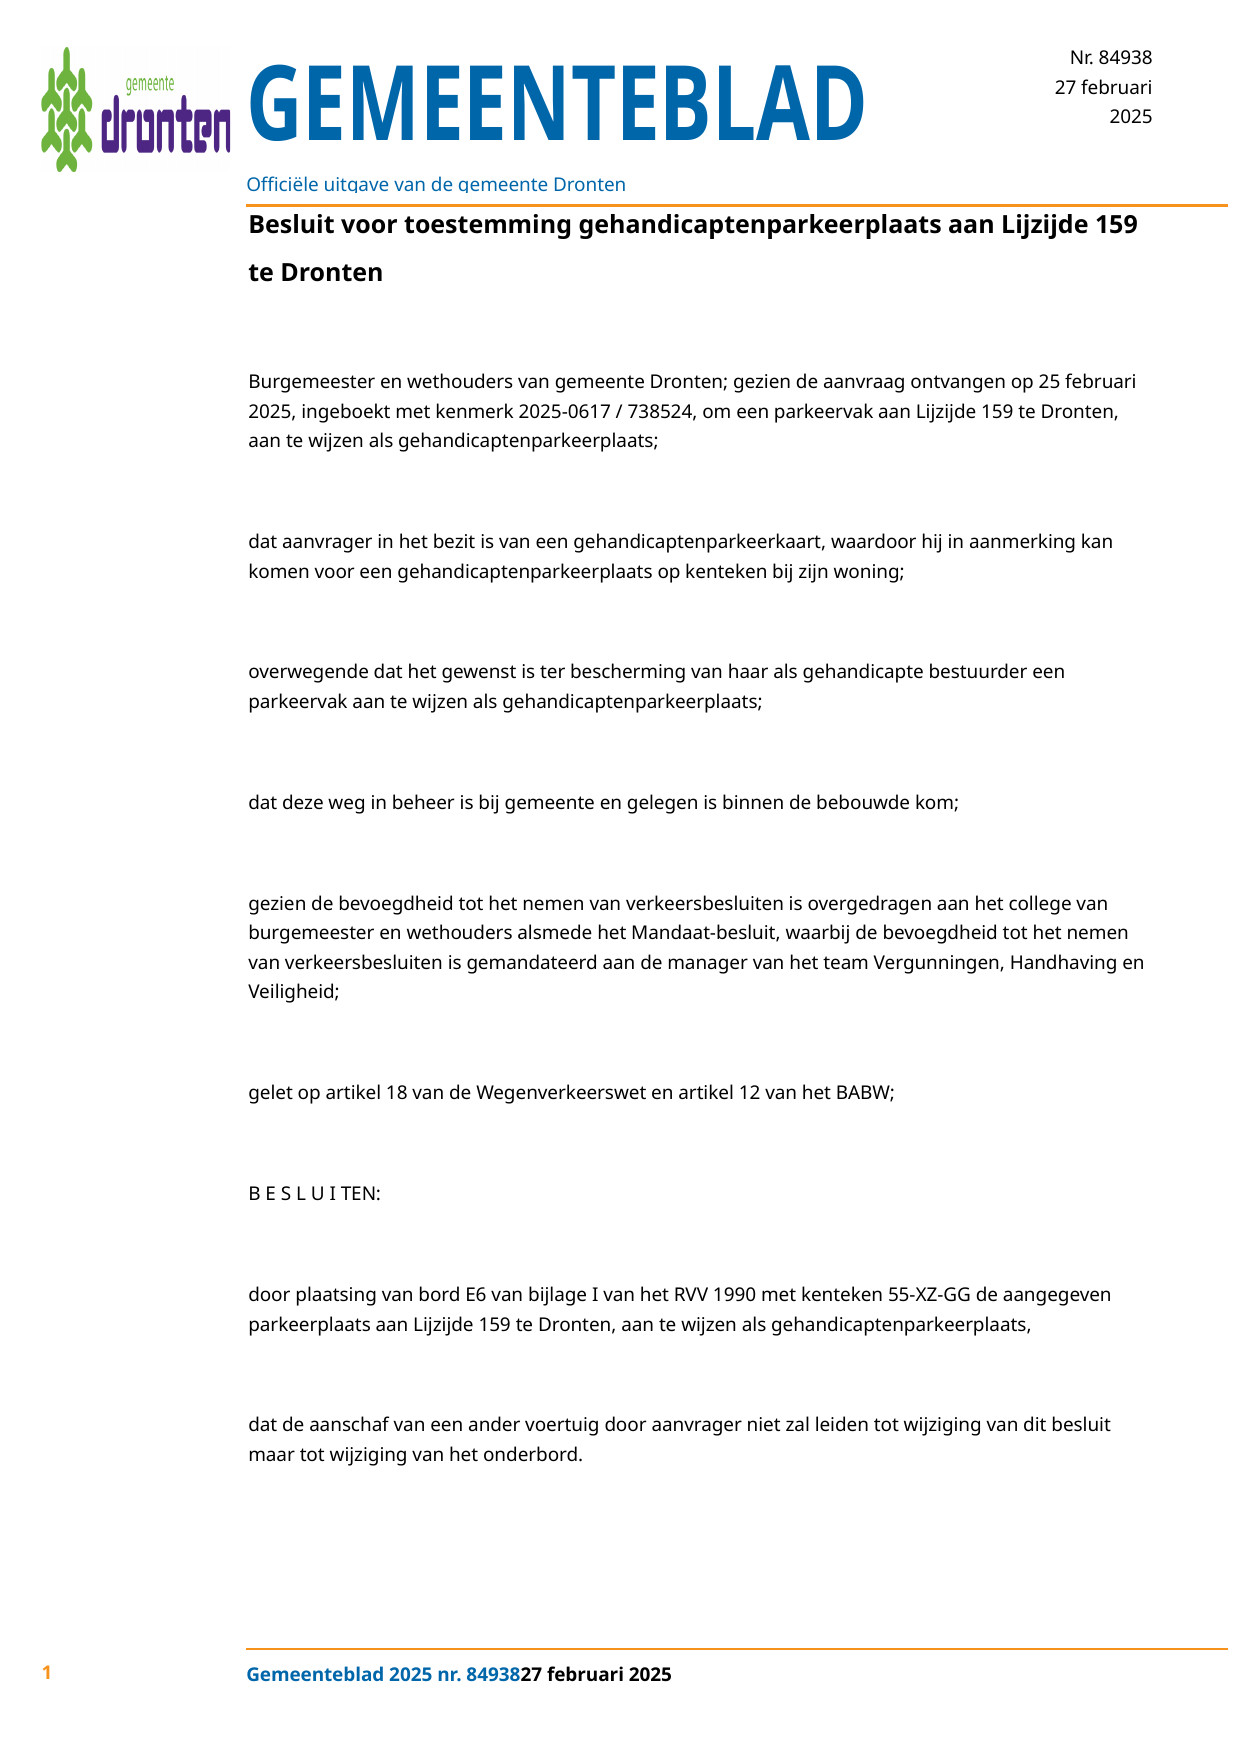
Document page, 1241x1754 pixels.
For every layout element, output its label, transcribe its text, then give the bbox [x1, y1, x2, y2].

text gelet op artikel 18 van de Wegenverkeerswet en artikel 12 van het BABW; [248, 1079, 1152, 1105]
text Besluit voor toestemming gehandicaptenparkeerplaats aan Lijzijde 159 te Dronten [248, 207, 1152, 288]
text dat aanvrager in het bezit is van een gehandicaptenparkeerkaart, waardoor hij in aanmerking kan komen voor een gehandicaptenparkeerplaats op kenteken bij zijn woning; [248, 528, 1152, 584]
picture [41, 47, 231, 172]
text overwegende dat het gewenst is ter bescherming van haar als gehandicapte bestuurder een parkeervak aan te wijzen als gehandicaptenparkeerplaats; [248, 659, 1152, 714]
text Burgemeester en wethouders van gemeente Dronten; gezien de aanvraag ontvangen op 25 februari 2025, ingeboekt met kenmerk 2025-0617 / 738524, om een parkeervak aan Lijzijde 159 te Dronten, aan te wijzen als gehandicaptenparkeerplaats; [248, 368, 1152, 453]
text door plaatsing van bord E6 van bijlage I van het RVV 1990 met kenteken 55-XZ-GG de aangegeven parkeerplaats aan Lijzijde 159 te Dronten, aan te wijzen als gehandicaptenparkeerplaats, [248, 1281, 1152, 1337]
text dat deze weg in beheer is bij gemeente en gelegen is binnen de bebouwde kom; [248, 789, 1152, 815]
text B E S L U I TEN: [248, 1180, 1152, 1206]
text gezien de bevoegdheid tot het nemen van verkeersbesluiten is overgedragen aan het college van burgemeester en wethouders alsmede het Mandaat-besluit, waarbij de bevoegdheid tot het nemen van verkeersbesluiten is gemandateerd aan de manager van het team Vergunningen, Handhaving en Veiligheid; [248, 890, 1152, 1004]
text dat de aanschaf van een ander voertuig door aanvrager niet zal leiden tot wijziging van dit besluit maar tot wijziging van het onderbord. [248, 1412, 1152, 1467]
